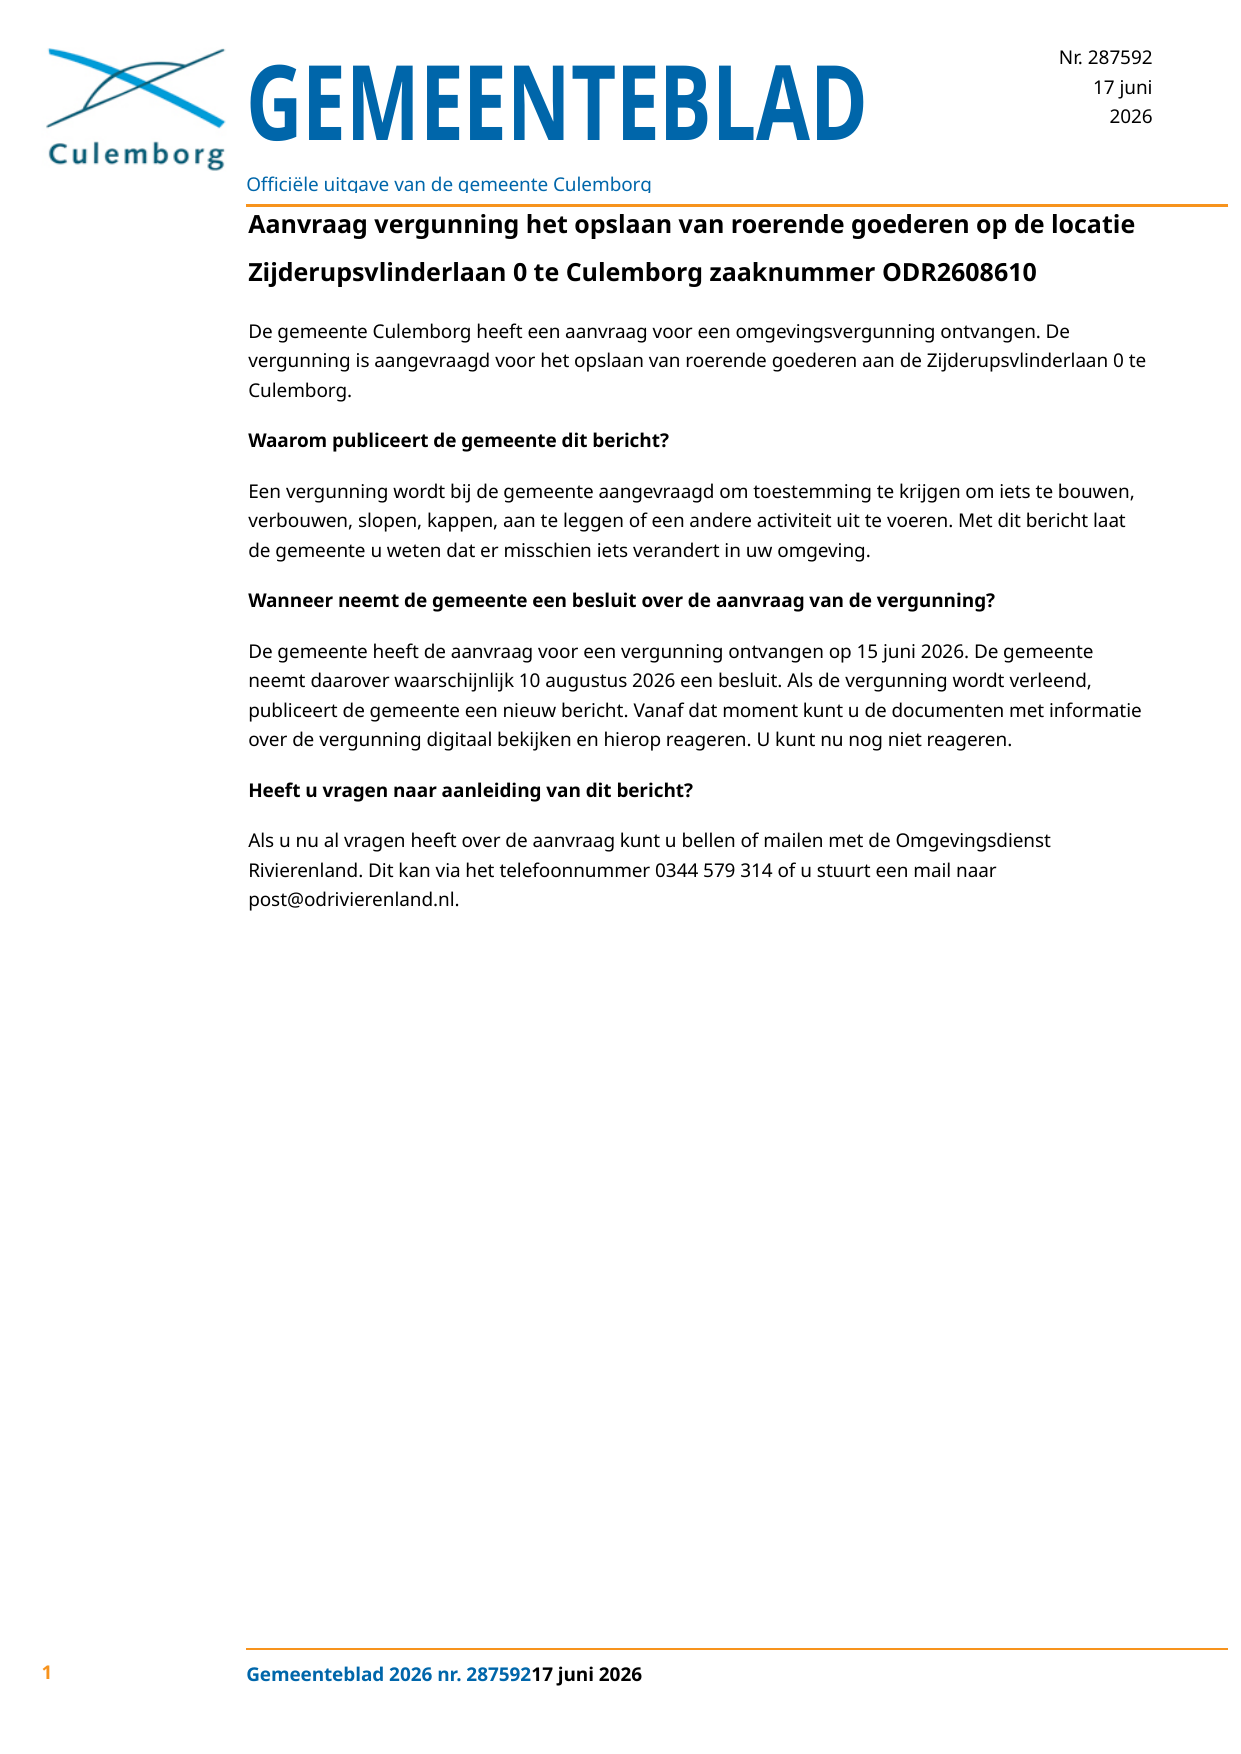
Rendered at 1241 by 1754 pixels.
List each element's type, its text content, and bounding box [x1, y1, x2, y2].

text Heeft u vragen naar aanleiding van dit bericht? [248, 777, 1152, 803]
text Waarom publiceert de gemeente dit bericht? [248, 427, 1152, 453]
text Als u nu al vragen heeft over de aanvraag kunt u bellen of mailen met de Omgevingsdienst Rivierenland. Dit kan via het telefoonnummer 0344 579 314 of u stuurt een mail naar post@odrivierenland.nl. [248, 827, 1152, 912]
picture [41, 47, 231, 172]
text Een vergunning wordt bij de gemeente aangevraagd om toestemming te krijgen om iets te bouwen, verbouwen, slopen, kappen, aan te leggen of een andere activiteit uit te voeren. Met dit bericht laat de gemeente u weten dat er misschien iets verandert in uw omgeving. [248, 478, 1152, 563]
text De gemeente heeft de aanvraag voor een vergunning ontvangen op 15 juni 2026. De gemeente neemt daarover waarschijnlijk 10 augustus 2026 een besluit. Als de vergunning wordt verleend, publiceert de gemeente een nieuw bericht. Vanaf dat moment kunt u de documenten met informatie over de vergunning digitaal bekijken en hierop reageren. U kunt nu nog niet reageren. [248, 638, 1152, 752]
text De gemeente Culemborg heeft een aanvraag voor een omgevingsvergunning ontvangen. De vergunning is aangevraagd voor het opslaan van roerende goederen aan de Zijderupsvlinderlaan 0 te Culemborg. [248, 318, 1152, 403]
text Wanneer neemt de gemeente een besluit over de aanvraag van de vergunning? [248, 587, 1152, 613]
text Aanvraag vergunning het opslaan van roerende goederen op de locatie Zijderupsvlinderlaan 0 te Culemborg zaaknummer ODR2608610 [248, 207, 1152, 288]
